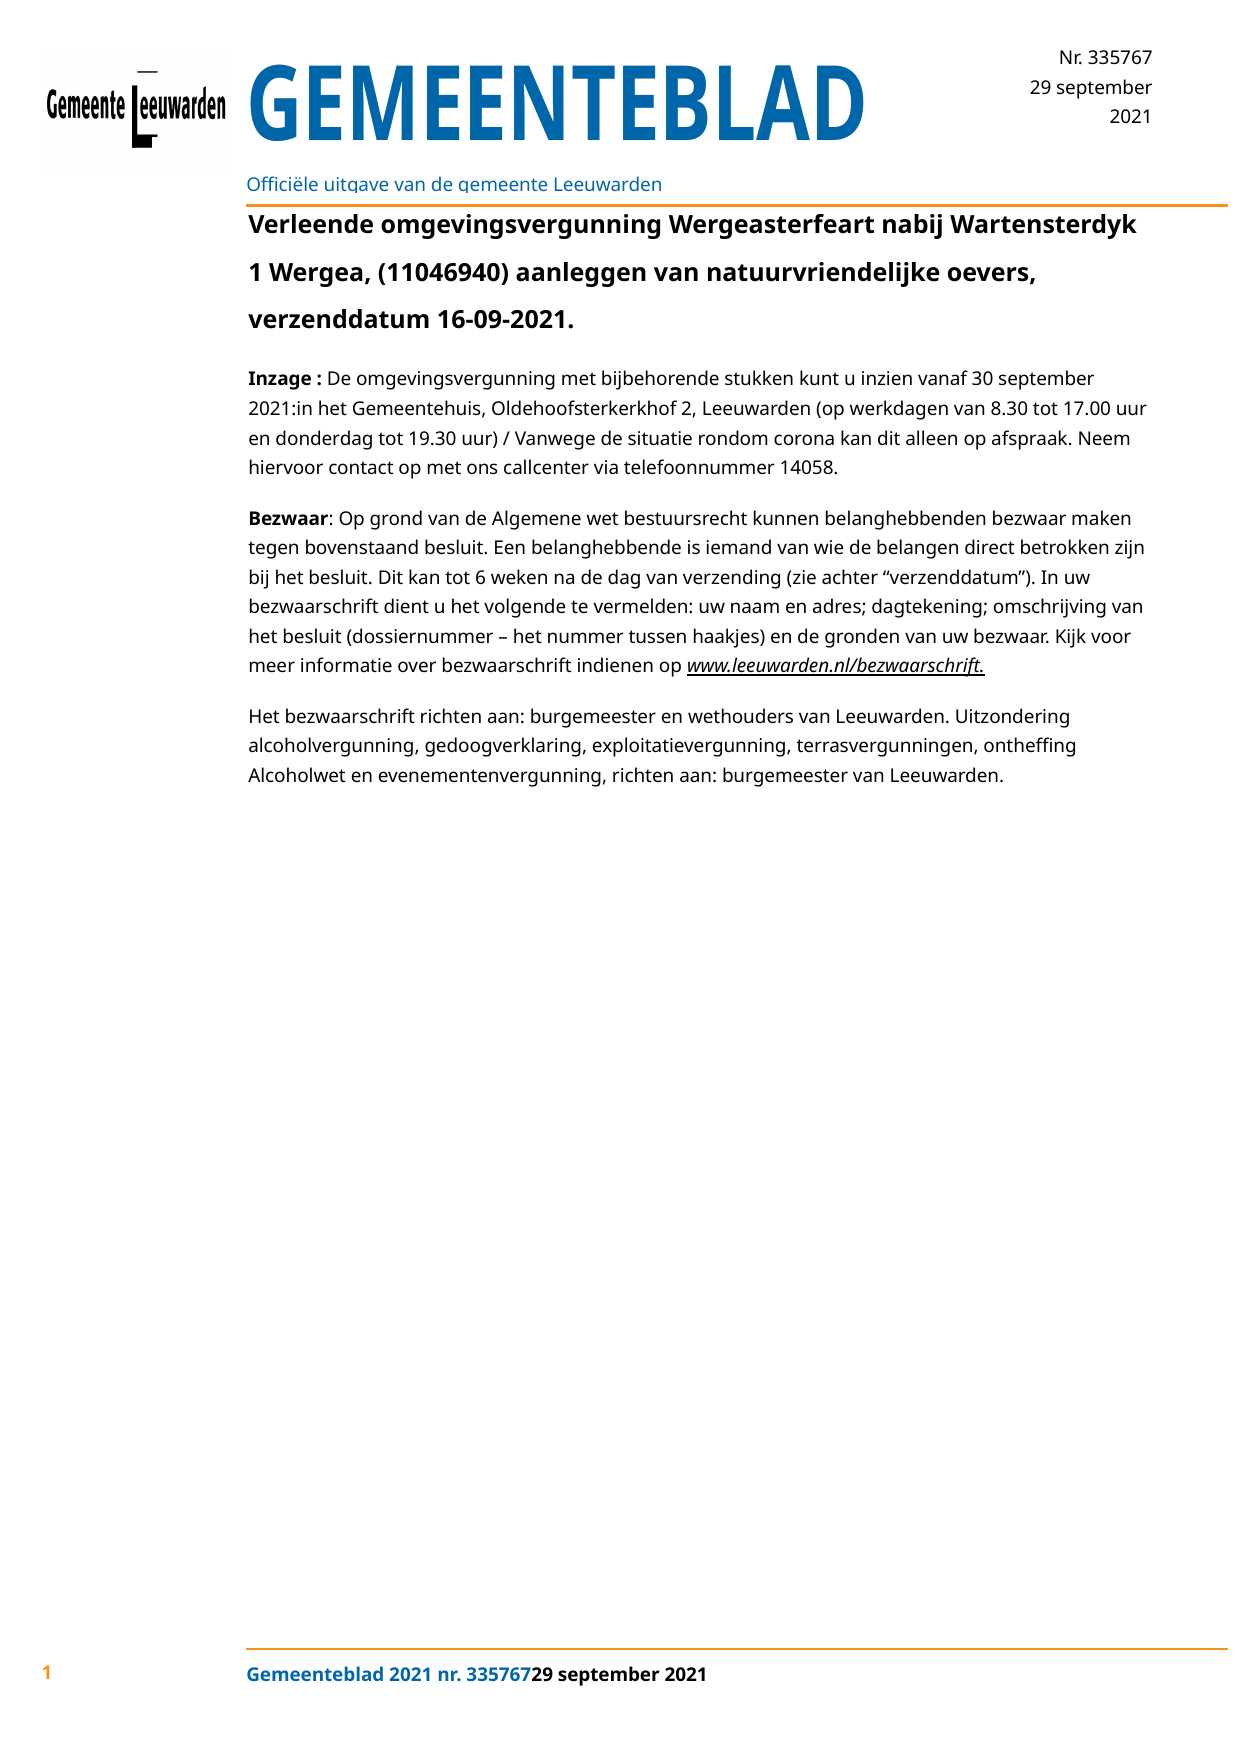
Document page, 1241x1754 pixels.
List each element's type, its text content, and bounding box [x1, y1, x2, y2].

picture [41, 47, 231, 172]
text Inzage : De omgevingsvergunning met bijbehorende stukken kunt u inzien vanaf 30 september 2021:in het Gemeentehuis, Oldehoofsterkerkhof 2, Leeuwarden (op werkdagen van 8.30 tot 17.00 uur en donderdag tot 19.30 uur) / Vanwege de situatie rondom corona kan dit alleen op afspraak. Neem hiervoor contact op met ons callcenter via telefoonnummer 14058. [248, 366, 1152, 480]
text Verleende omgevingsvergunning Wergeasterfeart nabij Wartensterdyk 1 Wergea, (11046940) aanleggen van natuurvriendelijke oevers, verzenddatum 16-09-2021. [248, 207, 1152, 336]
text Het bezwaarschrift richten aan: burgemeester en wethouders van Leeuwarden. Uitzondering alcoholvergunning, gedoogverklaring, exploitatievergunning, terrasvergunningen, ontheffing Alcoholwet en evenementenvergunning, richten aan: burgemeester van Leeuwarden. [248, 703, 1152, 788]
text Bezwaar: Op grond van de Algemene wet bestuursrecht kunnen belanghebbenden bezwaar maken tegen bovenstaand besluit. Een belanghebbende is iemand van wie de belangen direct betrokken zijn bij het besluit. Dit kan tot 6 weken na de dag van verzending (zie achter “verzenddatum”). In uw bezwaarschrift dient u het volgende te vermelden: uw naam en adres; dagtekening; omschrijving van het besluit (dossiernummer – het nummer tussen haakjes) en de gronden van uw bezwaar. Kijk voor meer informatie over bezwaarschrift indienen op www.leeuwarden.nl/bezwaarschrift. [248, 505, 1152, 678]
